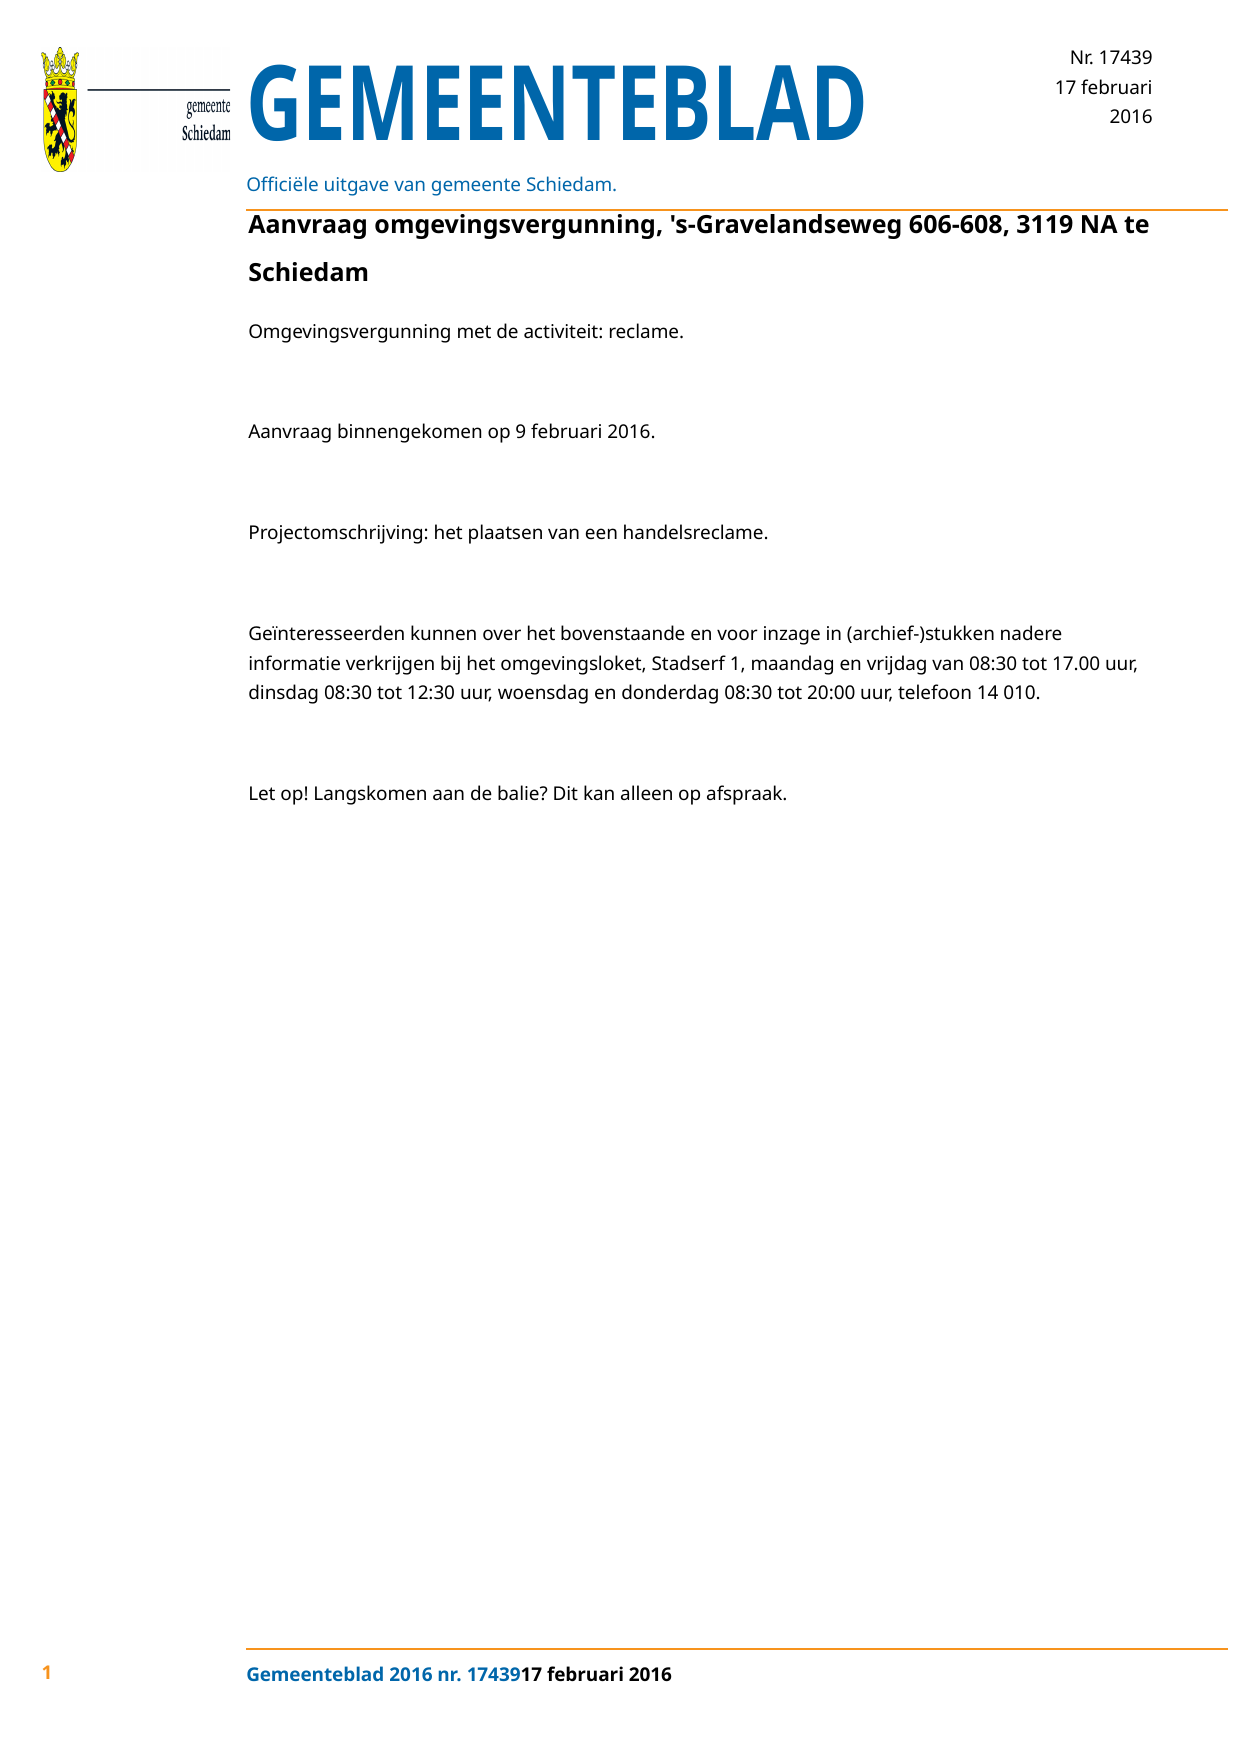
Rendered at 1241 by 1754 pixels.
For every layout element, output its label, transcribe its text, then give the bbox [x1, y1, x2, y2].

text Aanvraag omgevingsvergunning, 's-Gravelandseweg 606-608, 3119 NA te Schiedam [248, 211, 1152, 288]
text Let op! Langskomen aan de balie? Dit kan alleen op afspraak. [248, 780, 1152, 806]
text Projectomschrijving: het plaatsen van een handelsreclame. [248, 519, 1152, 545]
text Geïnteresseerden kunnen over het bovenstaande en voor inzage in (archief-)stukken nadere informatie verkrijgen bij het omgevingsloket, Stadserf 1, maandag en vrijdag van 08:30 tot 17.00 uur, dinsdag 08:30 tot 12:30 uur, woensdag en donderdag 08:30 tot 20:00 uur, telefoon 14 010. [248, 620, 1152, 705]
text Aanvraag binnengekomen op 9 februari 2016. [248, 419, 1152, 444]
picture [41, 47, 231, 172]
text Omgevingsvergunning met de activiteit: reclame. [248, 318, 1152, 344]
